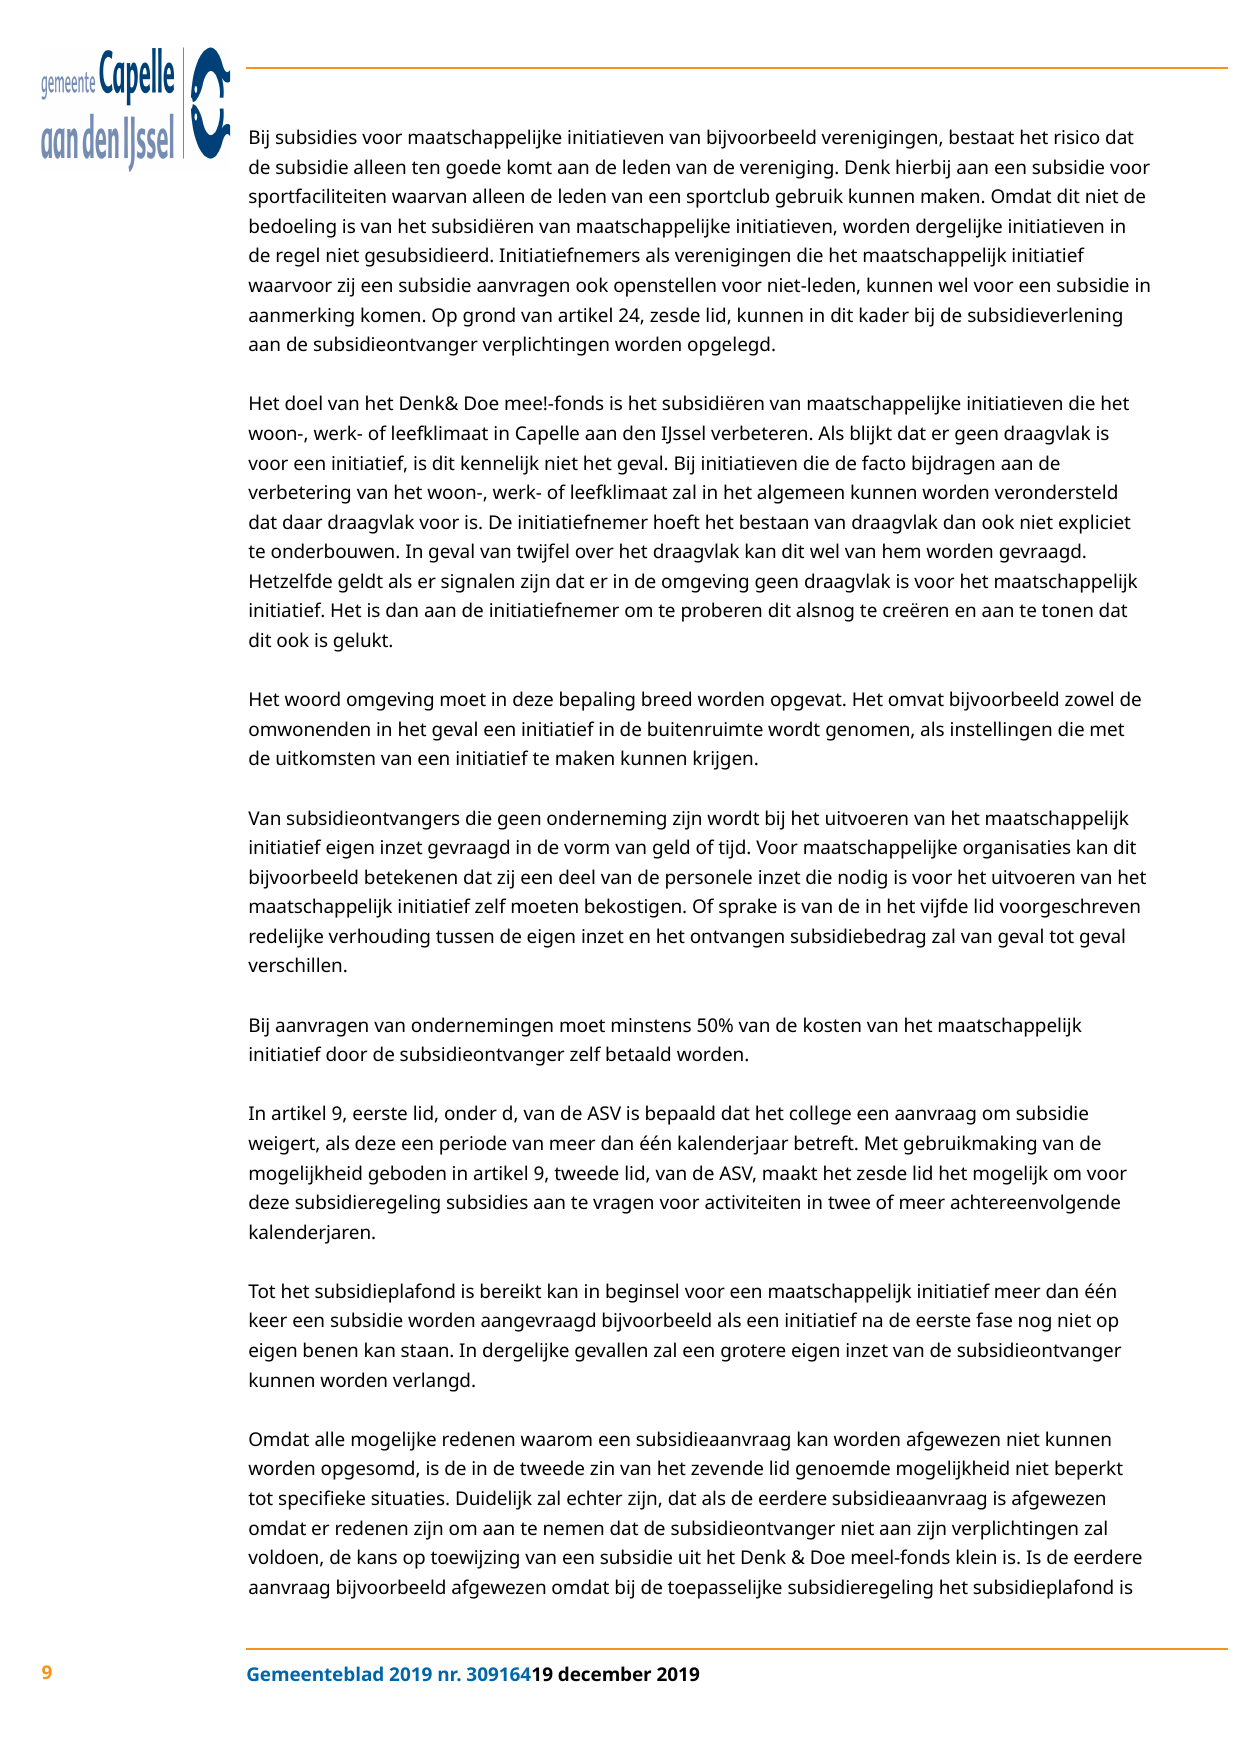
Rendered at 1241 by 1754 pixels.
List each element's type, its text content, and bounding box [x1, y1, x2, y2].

picture [41, 47, 231, 172]
text Bij aanvragen van ondernemingen moet minstens 50% van de kosten van het maatschappelijk initiatief door de subsidieontvanger zelf betaald worden. [248, 1012, 1152, 1067]
text Bij subsidies voor maatschappelijke initiatieven van bijvoorbeeld verenigingen, bestaat het risico dat de subsidie alleen ten goede komt aan de leden van de vereniging. Denk hierbij aan een subsidie voor sportfaciliteiten waarvan alleen de leden van een sportclub gebruik kunnen maken. Omdat dit niet de bedoeling is van het subsidiëren van maatschappelijke initiatieven, worden dergelijke initiatieven in de regel niet gesubsidieerd. Initiatiefnemers als verenigingen die het maatschappelijk initiatief waarvoor zij een subsidie aanvragen ook openstellen voor niet-leden, kunnen wel voor een subsidie in aanmerking komen. Op grond van artikel 24, zesde lid, kunnen in dit kader bij de subsidieverlening aan de subsidieontvanger verplichtingen worden opgelegd. [248, 124, 1152, 357]
text Van subsidieontvangers die geen onderneming zijn wordt bij het uitvoeren van het maatschappelijk initiatief eigen inzet gevraagd in de vorm van geld of tijd. Voor maatschappelijke organisaties kan dit bijvoorbeeld betekenen dat zij een deel van de personele inzet die nodig is voor het uitvoeren van het maatschappelijk initiatief zelf moeten bekostigen. Of sprake is van de in het vijfde lid voorgeschreven redelijke verhouding tussen de eigen inzet en het ontvangen subsidiebedrag zal van geval tot geval verschillen. [248, 805, 1152, 978]
text Het woord omgeving moet in deze bepaling breed worden opgevat. Het omvat bijvoorbeeld zowel de omwonenden in het geval een initiatief in de buitenruimte wordt genomen, als instellingen die met de uitkomsten van een initiatief te maken kunnen krijgen. [248, 686, 1152, 771]
text In artikel 9, eerste lid, onder d, van de ASV is bepaald dat het college een aanvraag om subsidie weigert, als deze een periode van meer dan één kalenderjaar betreft. Met gebruikmaking van de mogelijkheid geboden in artikel 9, tweede lid, van de ASV, maakt het zesde lid het mogelijk om voor deze subsidieregeling subsidies aan te vragen voor activiteiten in twee of meer achtereenvolgende kalenderjaren. [248, 1101, 1152, 1245]
text Omdat alle mogelijke redenen waarom een subsidieaanvraag kan worden afgewezen niet kunnen worden opgesomd, is de in de tweede zin van het zevende lid genoemde mogelijkheid niet beperkt tot specifieke situaties. Duidelijk zal echter zijn, dat als de eerdere subsidieaanvraag is afgewezen omdat er redenen zijn om aan te nemen dat de subsidieontvanger niet aan zijn verplichtingen zal voldoen, de kans op toewijzing van een subsidie uit het Denk & Doe meel-fonds klein is. Is de eerdere aanvraag bijvoorbeeld afgewezen omdat bij de toepasselijke subsidieregeling het subsidieplafond is [248, 1426, 1152, 1600]
text Het doel van het Denk& Doe mee!-fonds is het subsidiëren van maatschappelijke initiatieven die het woon-, werk- of leefklimaat in Capelle aan den IJssel verbeteren. Als blijkt dat er geen draagvlak is voor een initiatief, is dit kennelijk niet het geval. Bij initiatieven die de facto bijdragen aan de verbetering van het woon-, werk- of leefklimaat zal in het algemeen kunnen worden verondersteld dat daar draagvlak voor is. De initiatiefnemer hoeft het bestaan van draagvlak dan ook niet expliciet te onderbouwen. In geval van twijfel over het draagvlak kan dit wel van hem worden gevraagd. Hetzelfde geldt als er signalen zijn dat er in de omgeving geen draagvlak is voor het maatschappelijk initiatief. Het is dan aan de initiatiefnemer om te proberen dit alsnog te creëren en aan te tonen dat dit ook is gelukt. [248, 391, 1152, 653]
text Tot het subsidieplafond is bereikt kan in beginsel voor een maatschappelijk initiatief meer dan één keer een subsidie worden aangevraagd bijvoorbeeld als een initiatief na de eerste fase nog niet op eigen benen kan staan. In dergelijke gevallen zal een grotere eigen inzet van de subsidieontvanger kunnen worden verlangd. [248, 1278, 1152, 1393]
